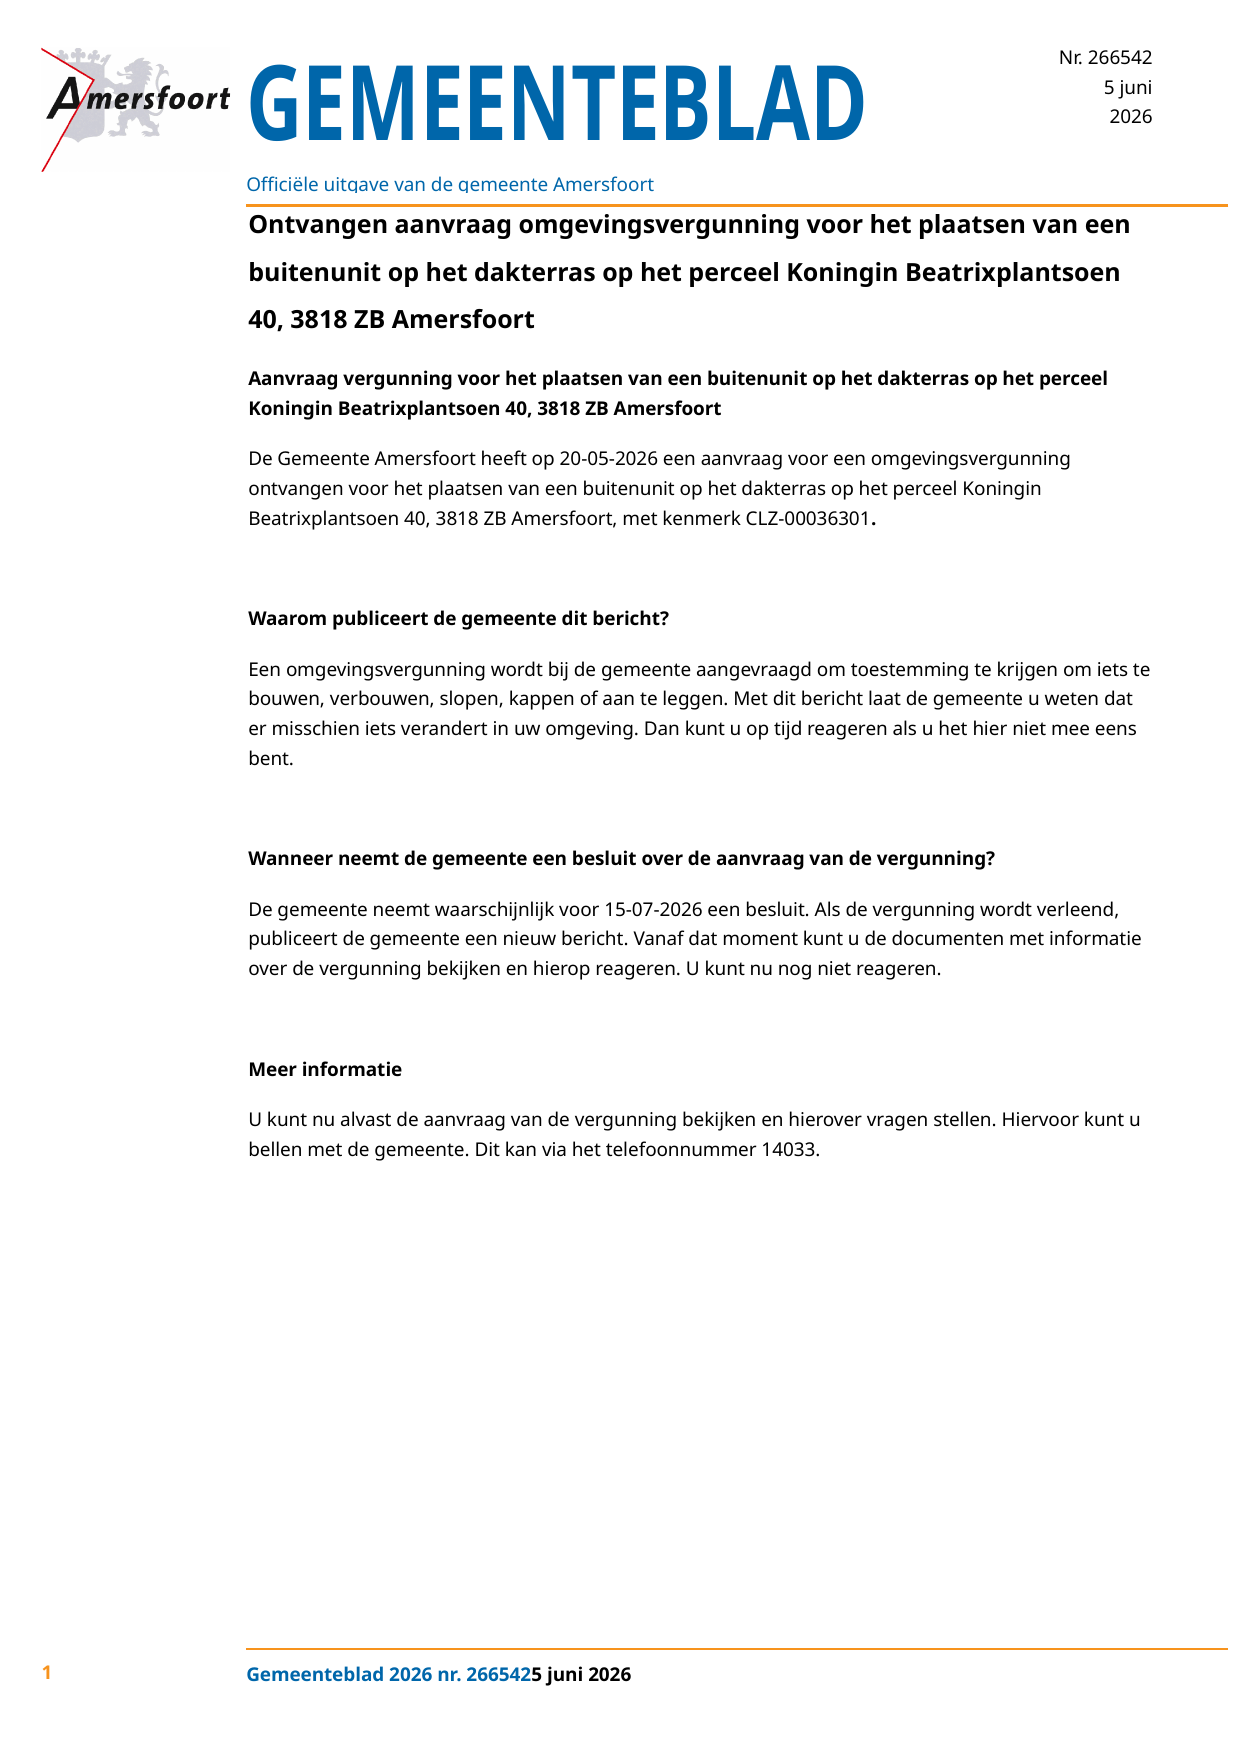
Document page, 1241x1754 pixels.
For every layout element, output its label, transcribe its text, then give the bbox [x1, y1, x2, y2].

text Aanvraag vergunning voor het plaatsen van een buitenunit op het dakterras op het perceel Koningin Beatrixplantsoen 40, 3818 ZB Amersfoort [248, 366, 1152, 421]
text De Gemeente Amersfoort heeft op 20-05-2026 een aanvraag voor een omgevingsvergunning ontvangen voor het plaatsen van een buitenunit op het dakterras op het perceel Koningin Beatrixplantsoen 40, 3818 ZB Amersfoort, met kenmerk CLZ-00036301. [248, 446, 1152, 530]
picture [41, 47, 231, 172]
text U kunt nu alvast de aanvraag van de vergunning bekijken en hierover vragen stellen. Hiervoor kunt u bellen met de gemeente. Dit kan via het telefoonnummer 14033. [248, 1106, 1152, 1162]
text Meer informatie [248, 1056, 1152, 1082]
text Wanneer neemt de gemeente een besluit over de aanvraag van de vergunning? [248, 846, 1152, 871]
text Een omgevingsvergunning wordt bij de gemeente aangevraagd om toestemming te krijgen om iets te bouwen, verbouwen, slopen, kappen of aan te leggen. Met dit bericht laat de gemeente u weten dat er misschien iets verandert in uw omgeving. Dan kunt u op tijd reageren als u het hier niet mee eens bent. [248, 656, 1152, 770]
text De gemeente neemt waarschijnlijk voor 15-07-2026 een besluit. Als de vergunning wordt verleend, publiceert de gemeente een nieuw bericht. Vanaf dat moment kunt u de documenten met informatie over de vergunning bekijken en hierop reageren. U kunt nu nog niet reageren. [248, 896, 1152, 981]
text Waarom publiceert de gemeente dit bericht? [248, 606, 1152, 631]
text Ontvangen aanvraag omgevingsvergunning voor het plaatsen van een buitenunit op het dakterras op het perceel Koningin Beatrixplantsoen 40, 3818 ZB Amersfoort [248, 207, 1152, 336]
